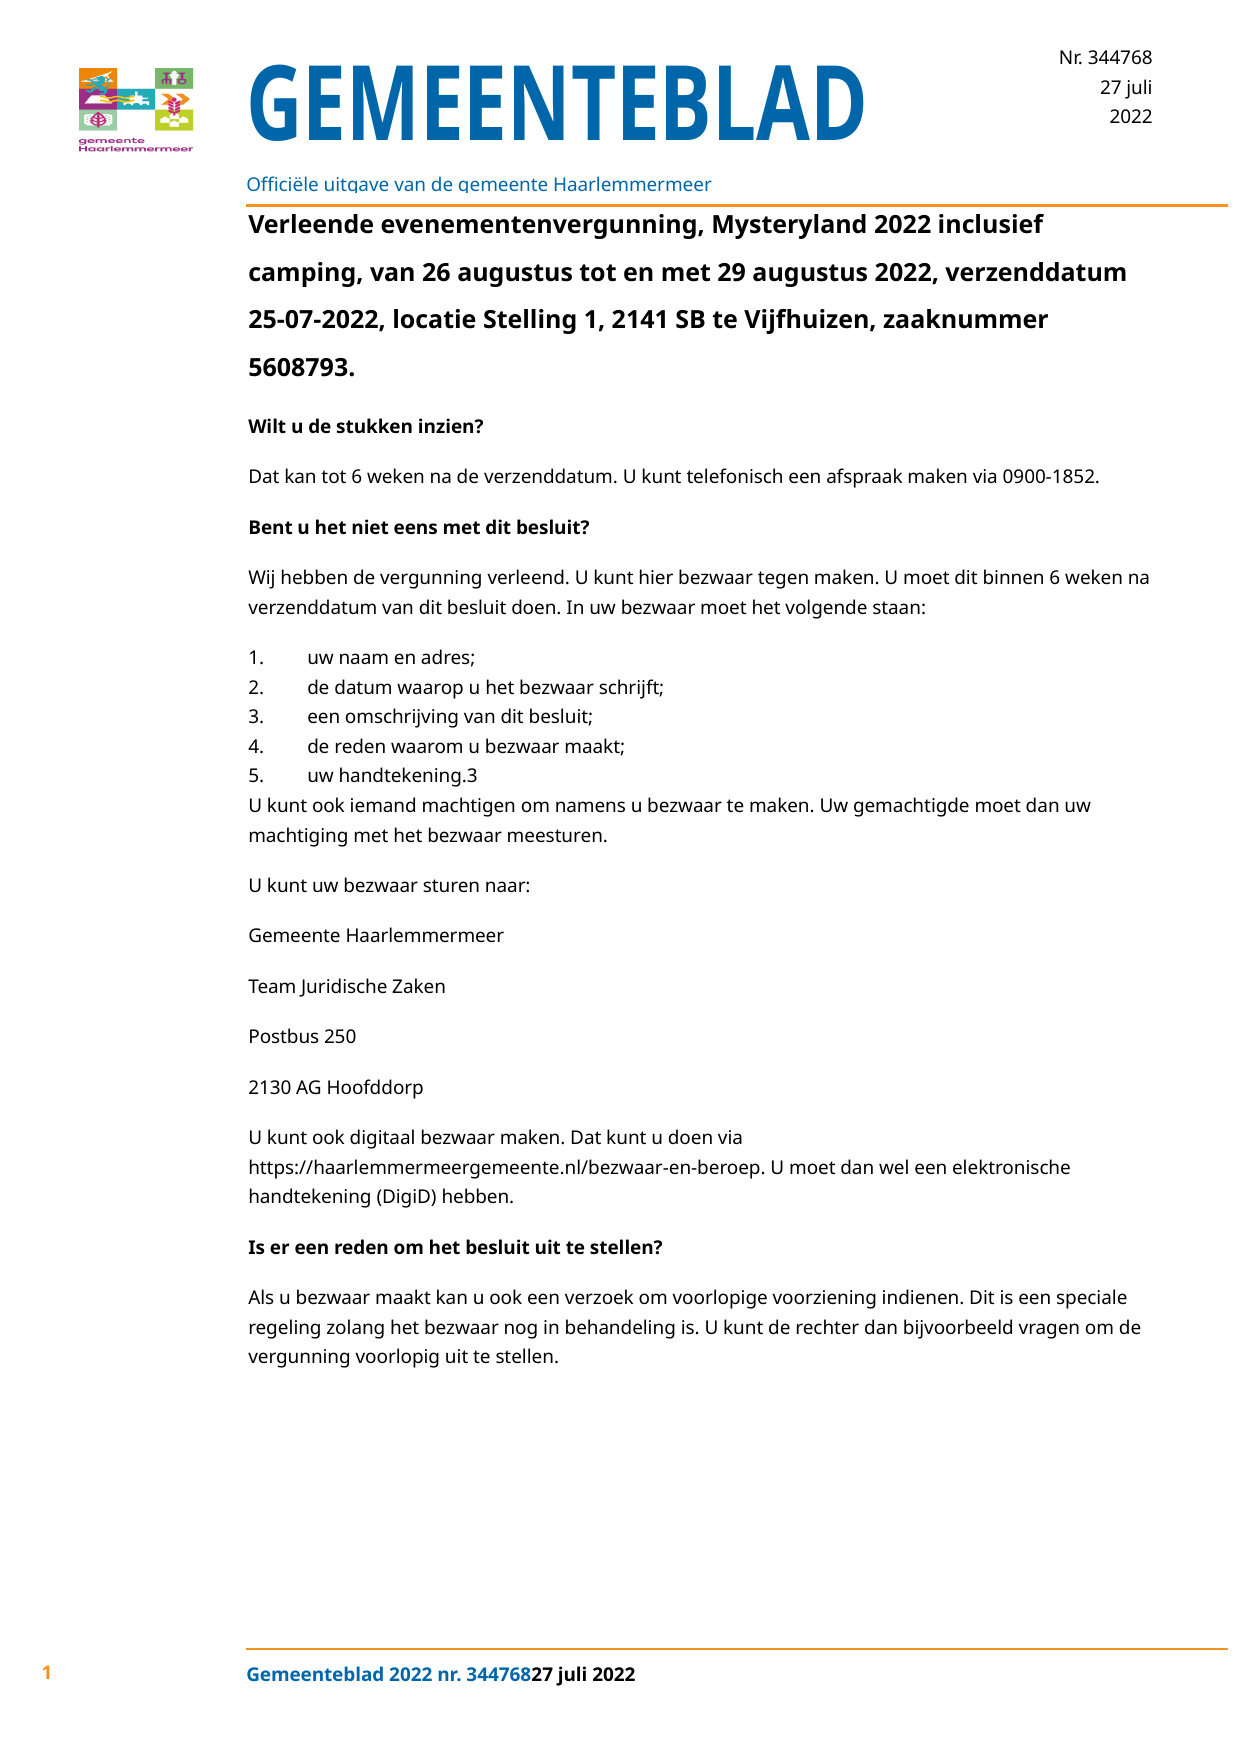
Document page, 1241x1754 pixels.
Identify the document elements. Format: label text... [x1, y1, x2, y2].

text U kunt uw bezwaar sturen naar: [248, 872, 1152, 898]
text Verleende evenementenvergunning, Mysteryland 2022 inclusief camping, van 26 augustus tot en met 29 augustus 2022, verzenddatum 25-07-2022, locatie Stelling 1, 2141 SB te Vijfhuizen, zaaknummer 5608793. [248, 207, 1152, 384]
list een omschrijving van dit besluit; [248, 703, 1152, 729]
text Wilt u de stukken inzien? [248, 413, 1152, 439]
text 2130 AG Hoofddorp [248, 1074, 1152, 1100]
text Als u bezwaar maakt kan u ook een verzoek om voorlopige voorziening indienen. Dit is een speciale regeling zolang het bezwaar nog in behandeling is. U kunt de rechter dan bijvoorbeeld vragen om de vergunning voorlopig uit te stellen. [248, 1284, 1152, 1369]
text Postbus 250 [248, 1023, 1152, 1049]
list uw naam en adres; [248, 644, 1152, 670]
text Wij hebben de vergunning verleend. U kunt hier bezwaar tegen maken. U moet dit binnen 6 weken na verzenddatum van dit besluit doen. In uw bezwaar moet het volgende staan: [248, 564, 1152, 620]
text Bent u het niet eens met dit besluit? [248, 514, 1152, 540]
text Team Juridische Zaken [248, 973, 1152, 999]
list uw handtekening.3 [248, 763, 1152, 788]
text U kunt ook digitaal bezwaar maken. Dat kunt u doen via https://haarlemmermeergemeente.nl/bezwaar-en-beroep. U moet dan wel een elektronische handtekening (DigiD) hebben. [248, 1124, 1152, 1209]
text Dat kan tot 6 weken na de verzenddatum. U kunt telefonisch een afspraak maken via 0900-1852. [248, 463, 1152, 489]
text Gemeente Haarlemmermeer [248, 923, 1152, 948]
picture [41, 47, 231, 172]
list de datum waarop u het bezwaar schrijft; [248, 674, 1152, 700]
list de reden waarom u bezwaar maakt; [248, 733, 1152, 759]
text U kunt ook iemand machtigen om namens u bezwaar te maken. Uw gemachtigde moet dan uw machtiging met het bezwaar meesturen. [248, 792, 1152, 848]
text Is er een reden om het besluit uit te stellen? [248, 1234, 1152, 1260]
